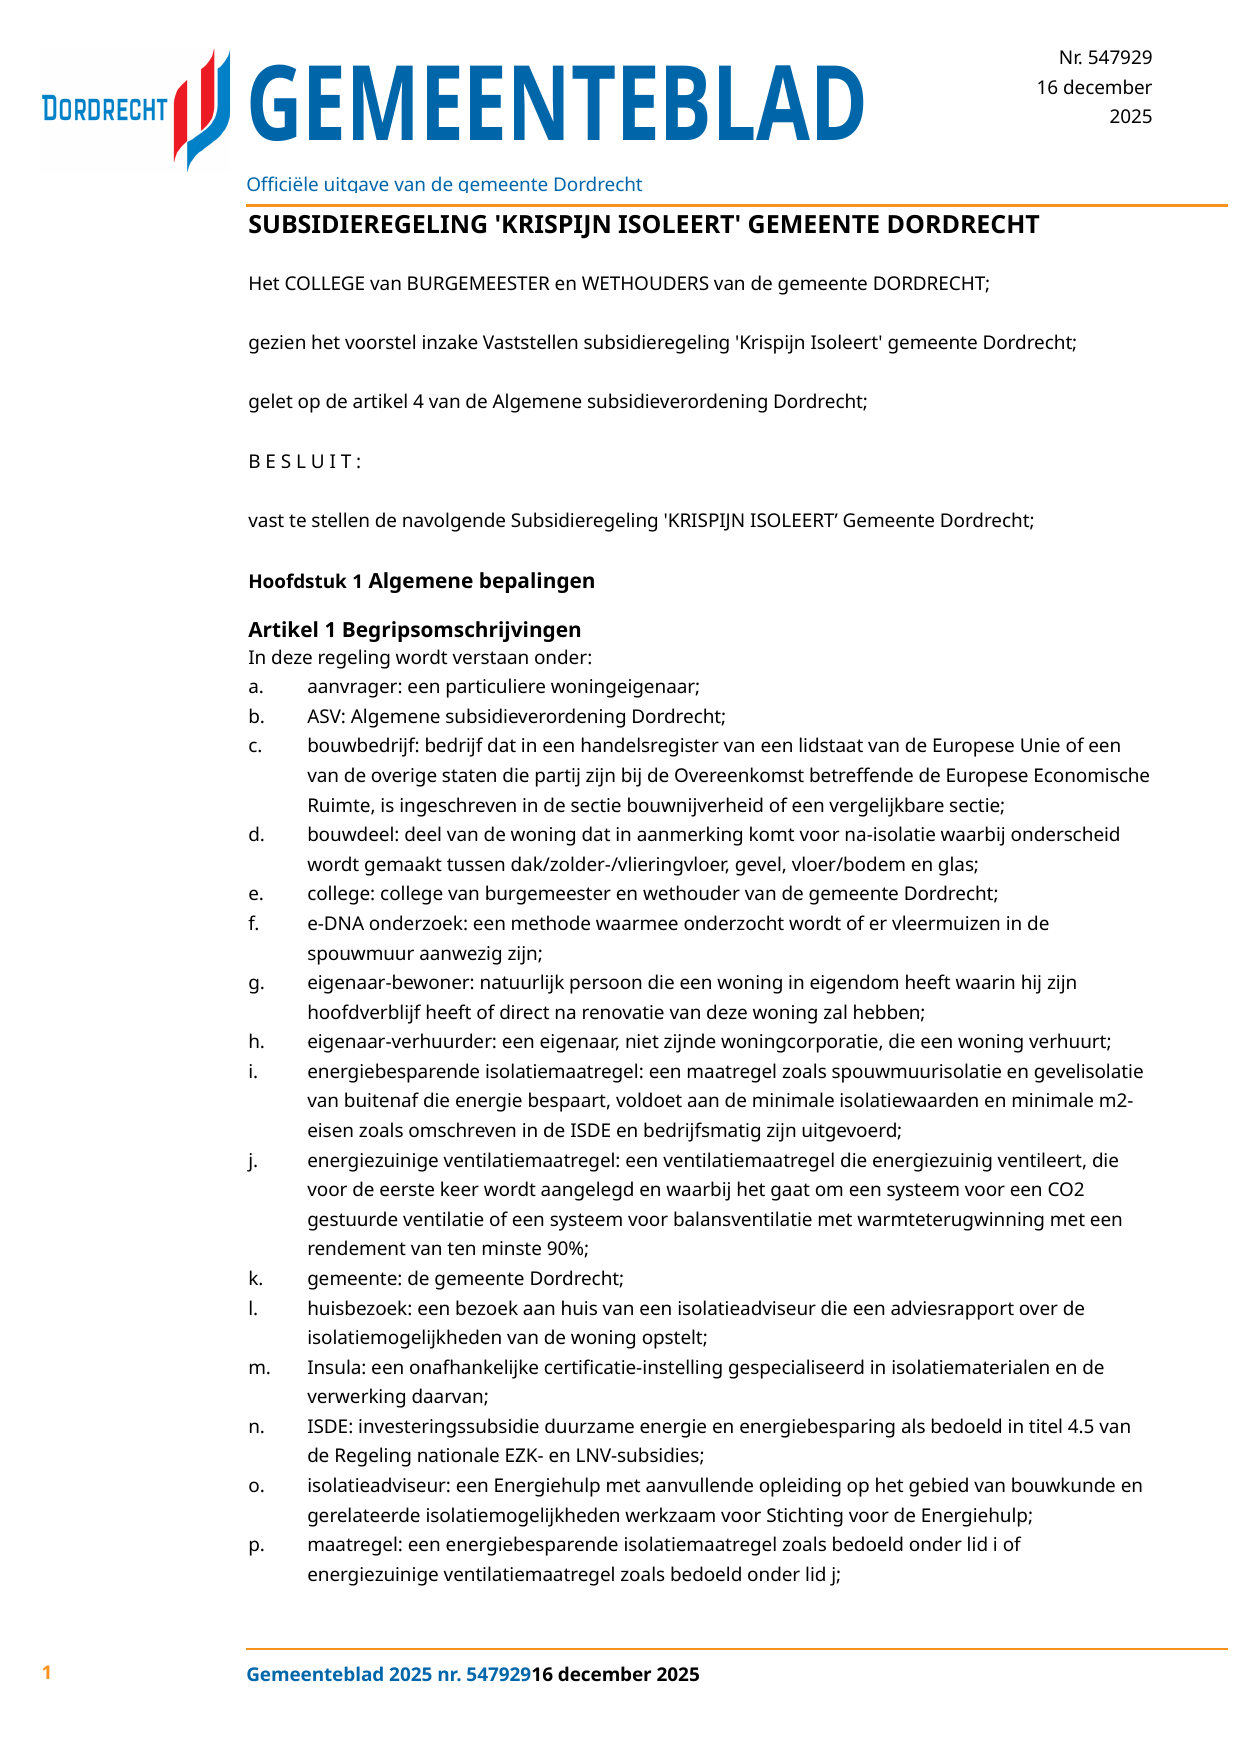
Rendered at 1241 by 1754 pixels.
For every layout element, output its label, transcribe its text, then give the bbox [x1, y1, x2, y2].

list eigenaar-verhuurder: een eigenaar, niet zijnde woningcorporatie, die een woning verhuurt; [248, 1028, 1152, 1054]
list maatregel: een energiebesparende isolatiemaatregel zoals bedoeld onder lid i of energiezuinige ventilatiemaatregel zoals bedoeld onder lid j; [248, 1531, 1152, 1587]
list gemeente: de gemeente Dordrecht; [248, 1265, 1152, 1291]
list eigenaar-bewoner: natuurlijk persoon die een woning in eigendom heeft waarin hij zijn hoofdverblijf heeft of direct na renovatie van deze woning zal hebben; [248, 969, 1152, 1024]
picture [41, 47, 231, 172]
list energiebesparende isolatiemaatregel: een maatregel zoals spouwmuurisolatie en gevelisolatie van buitenaf die energie bespaart, voldoet aan de minimale isolatiewaarden en minimale m2-eisen zoals omschreven in de ISDE en bedrijfsmatig zijn uitgevoerd; [248, 1058, 1152, 1143]
list huisbezoek: een bezoek aan huis van een isolatieadviseur die een adviesrapport over de isolatiemogelijkheden van de woning opstelt; [248, 1295, 1152, 1350]
list Insula: een onafhankelijke certificatie-instelling gespecialiseerd in isolatiematerialen en de verwerking daarvan; [248, 1354, 1152, 1409]
list energiezuinige ventilatiemaatregel: een ventilatiemaatregel die energiezuinig ventileert, die voor de eerste keer wordt aangelegd en waarbij het gaat om een systeem voor een CO2 gestuurde ventilatie of een systeem voor balansventilatie met warmteterugwinning met een rendement van ten minste 90%; [248, 1147, 1152, 1261]
list ASV: Algemene subsidieverordening Dordrecht; [248, 703, 1152, 729]
list aanvrager: een particuliere woningeigenaar; [248, 673, 1152, 699]
text In deze regeling wordt verstaan onder: [248, 644, 1152, 669]
list bouwbedrijf: bedrijf dat in een handelsregister van een lidstaat van de Europese Unie of een van de overige staten die partij zijn bij de Overeenkomst betreffende de Europese Economische Ruimte, is ingeschreven in de sectie bouwnijverheid of een vergelijkbare sectie; [248, 733, 1152, 817]
text Hoofdstuk 1 Algemene bepalingen [248, 566, 1152, 594]
list college: college van burgemeester en wethouder van de gemeente Dordrecht; [248, 881, 1152, 906]
text B E S L U I T : [248, 448, 1152, 473]
text gelet op de artikel 4 van de Algemene subsidieverordening Dordrecht; [248, 389, 1152, 414]
list ISDE: investeringssubsidie duurzame energie en energiebesparing als bedoeld in titel 4.5 van de Regeling nationale EZK- en LNV-subsidies; [248, 1413, 1152, 1468]
list isolatieadviseur: een Energiehulp met aanvullende opleiding op het gebied van bouwkunde en gerelateerde isolatiemogelijkheden werkzaam voor Stichting voor de Energiehulp; [248, 1472, 1152, 1527]
list bouwdeel: deel van de woning dat in aanmerking komt voor na-isolatie waarbij onderscheid wordt gemaakt tussen dak/zolder-/vlieringvloer, gevel, vloer/bodem en glas; [248, 821, 1152, 877]
list e-DNA onderzoek: een methode waarmee onderzocht wordt of er vleermuizen in de spouwmuur aanwezig zijn; [248, 910, 1152, 965]
text vast te stellen de navolgende Subsidieregeling 'KRISPIJN ISOLEERT’ Gemeente Dordrecht; [248, 507, 1152, 533]
text Artikel 1 Begripsomschrijvingen [248, 615, 1152, 644]
text gezien het voorstel inzake Vaststellen subsidieregeling 'Krispijn Isoleert' gemeente Dordrecht; [248, 329, 1152, 355]
text Het COLLEGE van BURGEMEESTER en WETHOUDERS van de gemeente DORDRECHT; [248, 270, 1152, 296]
text SUBSIDIEREGELING 'KRISPIJN ISOLEERT' GEMEENTE DORDRECHT [248, 207, 1152, 241]
